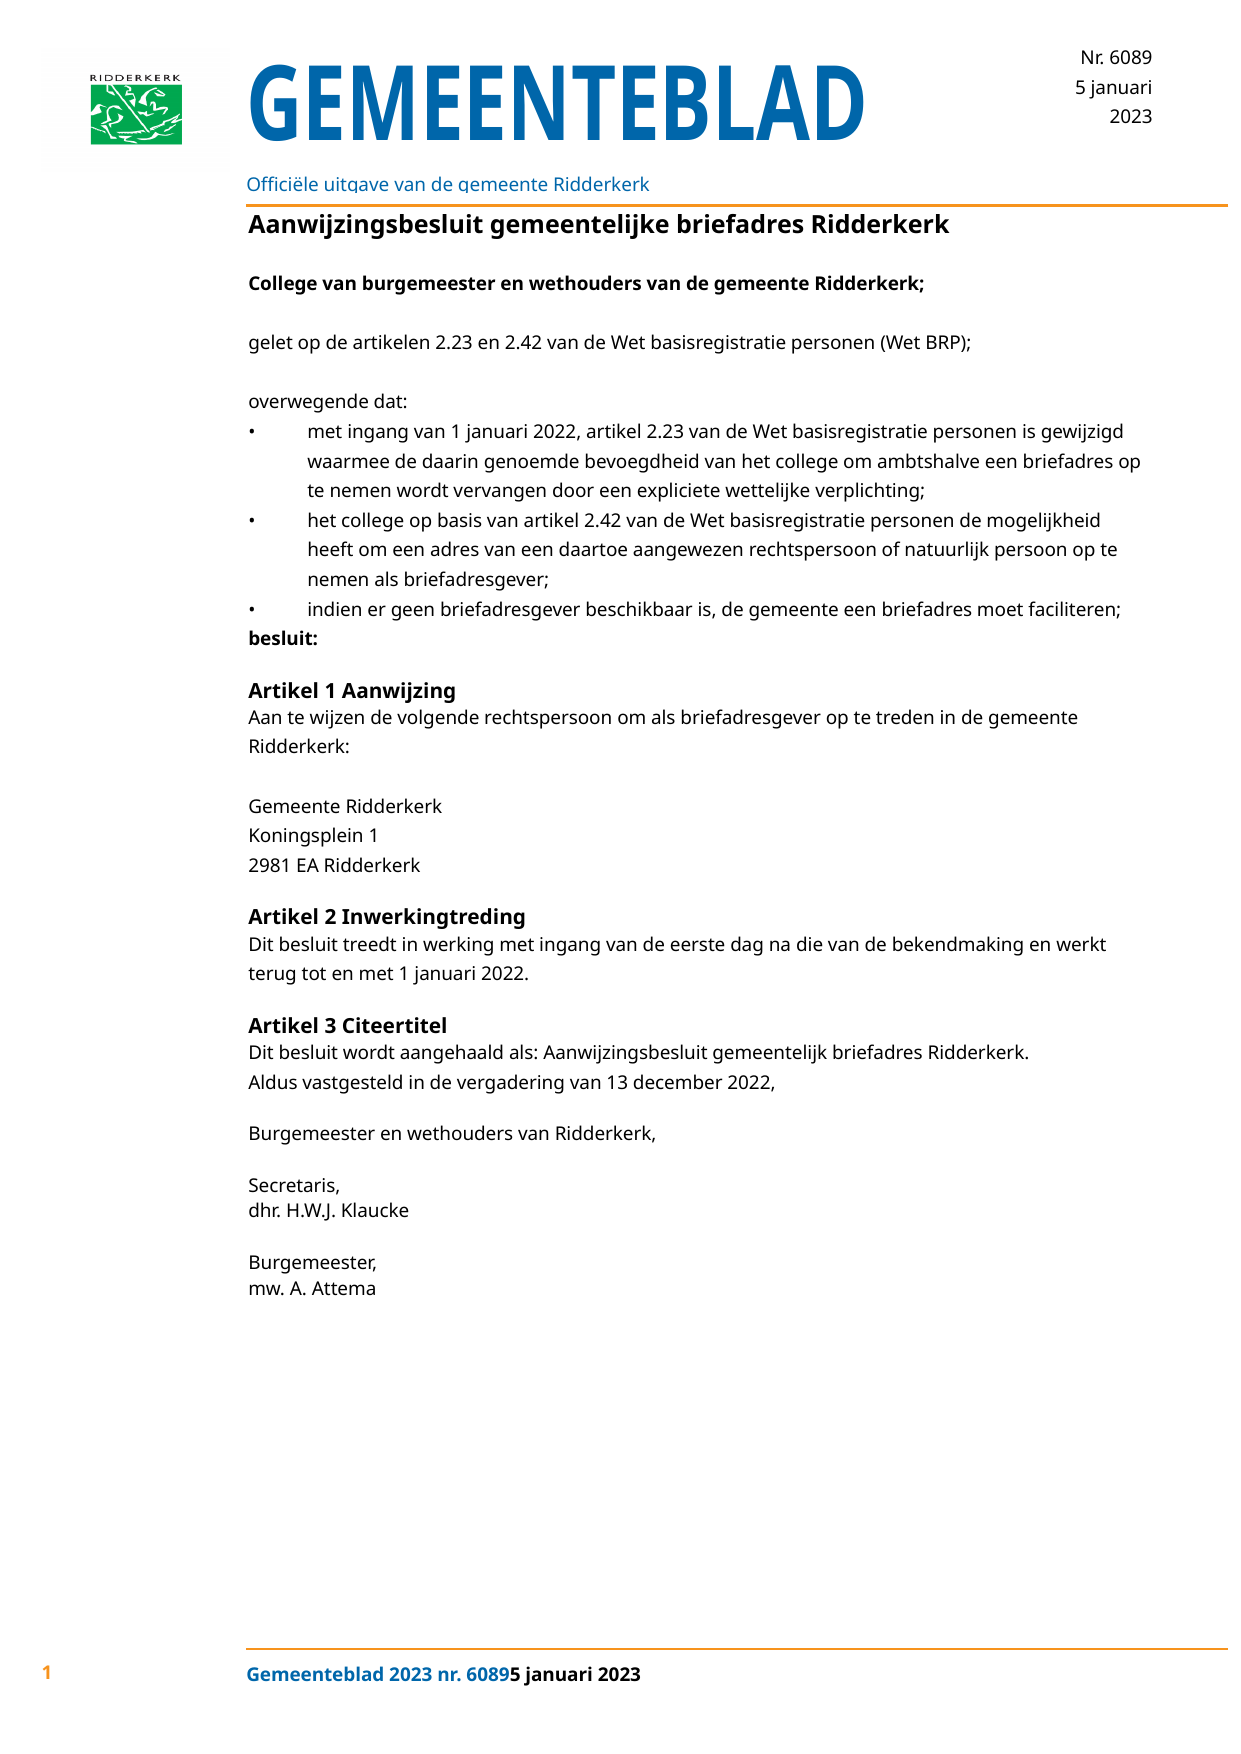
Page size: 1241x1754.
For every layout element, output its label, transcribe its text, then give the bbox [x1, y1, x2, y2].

text Koningsplein 1 [248, 822, 1152, 848]
text Aanwijzingsbesluit gemeentelijke briefadres Ridderkerk [248, 207, 1152, 241]
text gelet op de artikelen 2.23 en 2.42 van de Wet basisregistratie personen (Wet BRP); [248, 329, 1152, 355]
text 2981 EA Ridderkerk [248, 852, 1152, 878]
text overwegende dat: [248, 389, 1152, 414]
text Artikel 1 Aanwijzing [248, 676, 1152, 704]
text dhr. H.W.J. Klaucke [248, 1198, 1152, 1223]
text Burgemeester en wethouders van Ridderkerk, [248, 1120, 1152, 1146]
text Dit besluit treedt in werking met ingang van de eerste dag na die van de bekendmaking en werkt terug tot en met 1 januari 2022. [248, 931, 1152, 986]
list indien er geen briefadresgever beschikbaar is, de gemeente een briefadres moet faciliteren; [248, 596, 1152, 621]
text Secretaris, [248, 1172, 1152, 1198]
text Artikel 3 Citeertitel [248, 1011, 1152, 1039]
list met ingang van 1 januari 2022, artikel 2.23 van de Wet basisregistratie personen is gewijzigd waarmee de daarin genoemde bevoegdheid van het college om ambtshalve een briefadres op te nemen wordt vervangen door een expliciete wettelijke verplichting; [248, 418, 1152, 503]
picture [41, 47, 231, 172]
text Aldus vastgesteld in de vergadering van 13 december 2022, [248, 1069, 1152, 1095]
text besluit: [248, 625, 1152, 651]
list het college op basis van artikel 2.42 van de Wet basisregistratie personen de mogelijkheid heeft om een adres van een daartoe aangewezen rechtspersoon of natuurlijk persoon op te nemen als briefadresgever; [248, 507, 1152, 592]
text Dit besluit wordt aangehaald als: Aanwijzingsbesluit gemeentelijk briefadres Ridderkerk. [248, 1039, 1152, 1065]
text Gemeente Ridderkerk [248, 793, 1152, 819]
text Artikel 2 Inwerkingtreding [248, 902, 1152, 931]
text Burgemeester, [248, 1249, 1152, 1275]
text Aan te wijzen de volgende rechtspersoon om als briefadresgever op te treden in de gemeente Ridderkerk: [248, 704, 1152, 759]
text College van burgemeester en wethouders van de gemeente Ridderkerk; [248, 270, 1152, 296]
text mw. A. Attema [248, 1275, 1152, 1301]
